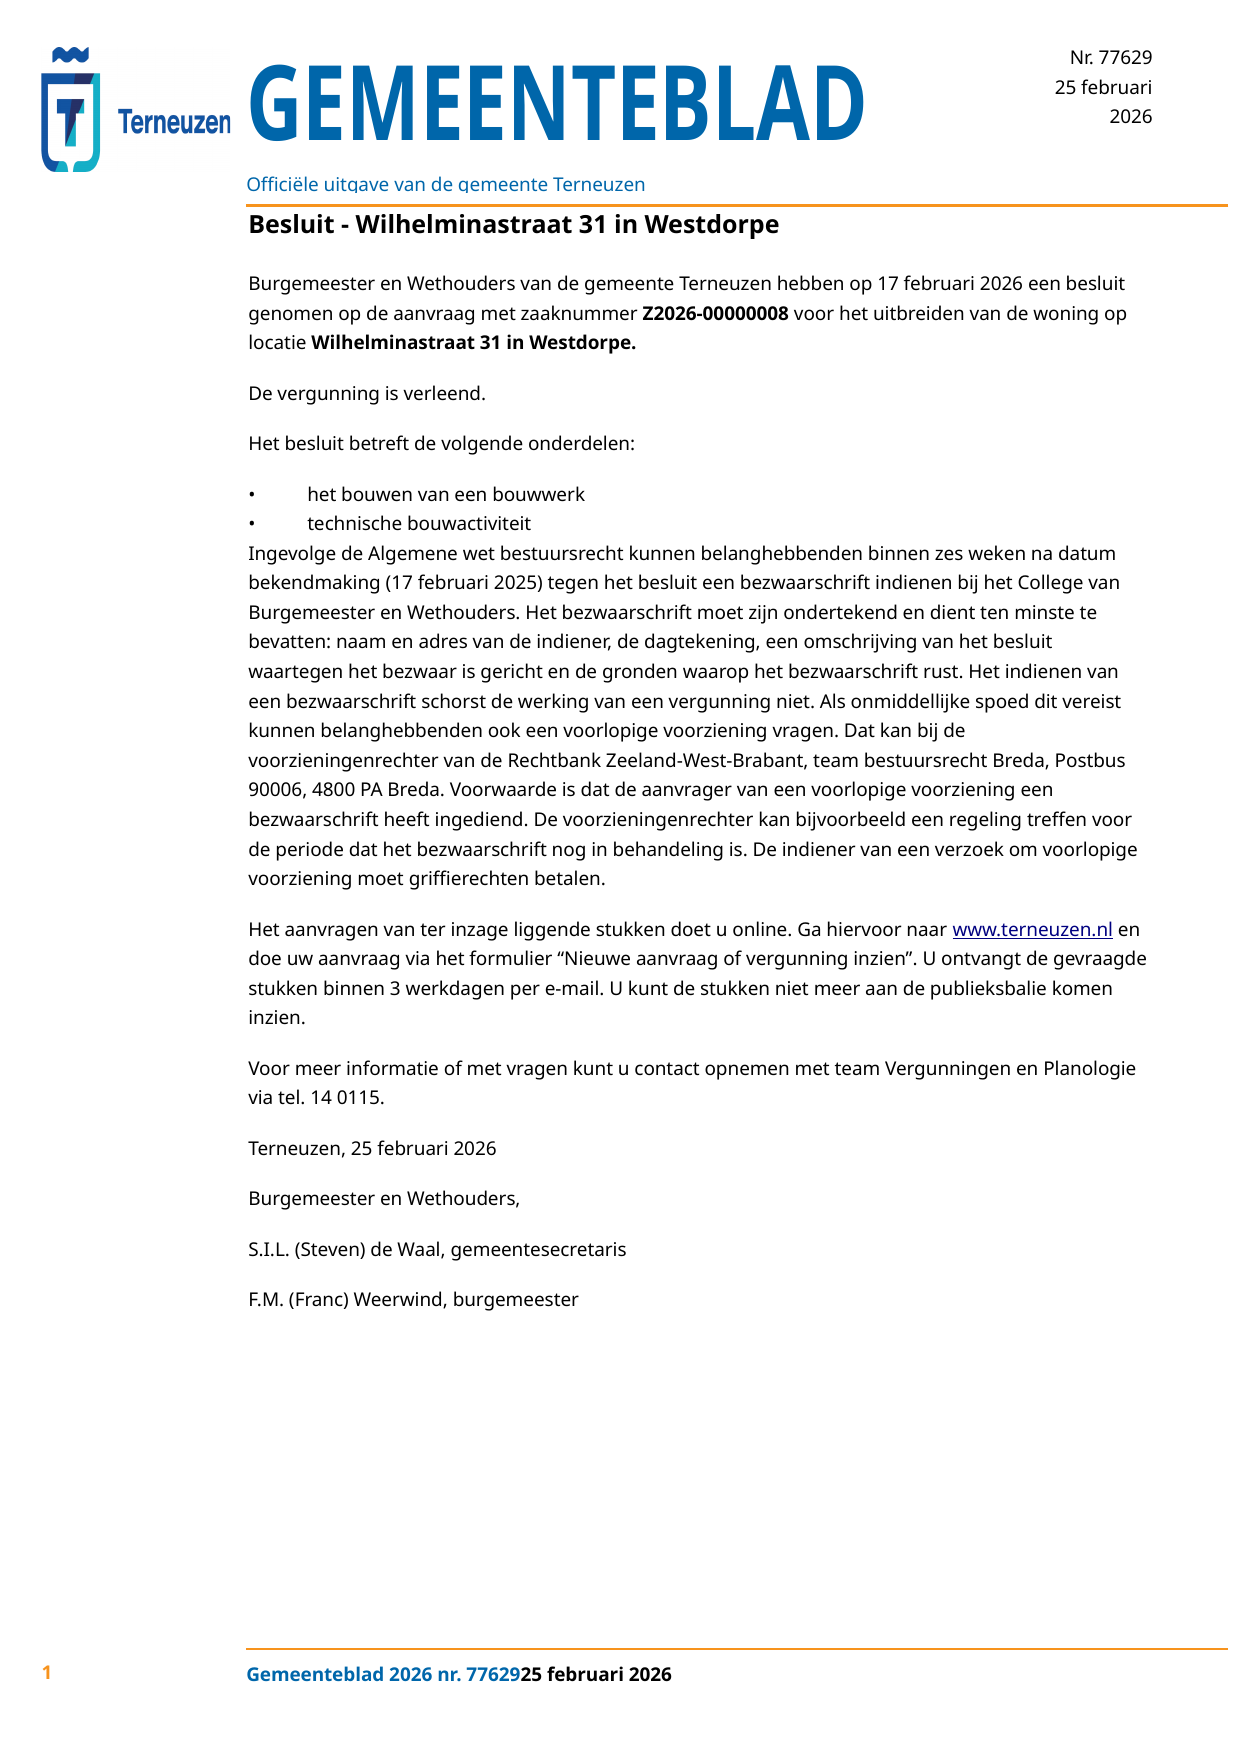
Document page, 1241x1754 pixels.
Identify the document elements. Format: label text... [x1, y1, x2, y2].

text Besluit - Wilhelminastraat 31 in Westdorpe [248, 207, 1152, 241]
list het bouwen van een bouwwerk [248, 481, 1152, 506]
text Burgemeester en Wethouders van de gemeente Terneuzen hebben op 17 februari 2026 een besluit genomen op de aanvraag met zaaknummer Z2026-00000008 voor het uitbreiden van de woning op locatie Wilhelminastraat 31 in Westdorpe. [248, 270, 1152, 355]
text F.M. (Franc) Weerwind, burgemeester [248, 1286, 1152, 1312]
list technische bouwactiviteit [248, 510, 1152, 536]
text Terneuzen, 25 februari 2026 [248, 1135, 1152, 1161]
text S.I.L. (Steven) de Waal, gemeentesecretaris [248, 1236, 1152, 1261]
picture [41, 47, 231, 172]
text Het besluit betreft de volgende onderdelen: [248, 430, 1152, 456]
text Ingevolge de Algemene wet bestuursrecht kunnen belanghebbenden binnen zes weken na datum bekendmaking (17 februari 2025) tegen het besluit een bezwaarschrift indienen bij het College van Burgemeester en Wethouders. Het bezwaarschrift moet zijn ondertekend en dient ten minste te bevatten: naam en adres van de indiener, de dagtekening, een omschrijving van het besluit waartegen het bezwaar is gericht en de gronden waarop het bezwaarschrift rust. Het indienen van een bezwaarschrift schorst de werking van een vergunning niet. Als onmiddellijke spoed dit vereist kunnen belanghebbenden ook een voorlopige voorziening vragen. Dat kan bij de voorzieningenrechter van de Rechtbank Zeeland-West-Brabant, team bestuursrecht Breda, Postbus 90006, 4800 PA Breda. Voorwaarde is dat de aanvrager van een voorlopige voorziening een bezwaarschrift heeft ingediend. De voorzieningenrechter kan bijvoorbeeld een regeling treffen voor de periode dat het bezwaarschrift nog in behandeling is. De indiener van een verzoek om voorlopige voorziening moet griffierechten betalen. [248, 540, 1152, 891]
text Voor meer informatie of met vragen kunt u contact opnemen met team Vergunningen en Planologie via tel. 14 0115. [248, 1055, 1152, 1110]
text De vergunning is verleend. [248, 380, 1152, 406]
text Burgemeester en Wethouders, [248, 1185, 1152, 1211]
text Het aanvragen van ter inzage liggende stukken doet u online. Ga hiervoor naar www.terneuzen.nl en doe uw aanvraag via het formulier “Nieuwe aanvraag of vergunning inzien”. U ontvangt de gevraagde stukken binnen 3 werkdagen per e-mail. U kunt de stukken niet meer aan de publieksbalie komen inzien. [248, 916, 1152, 1030]
